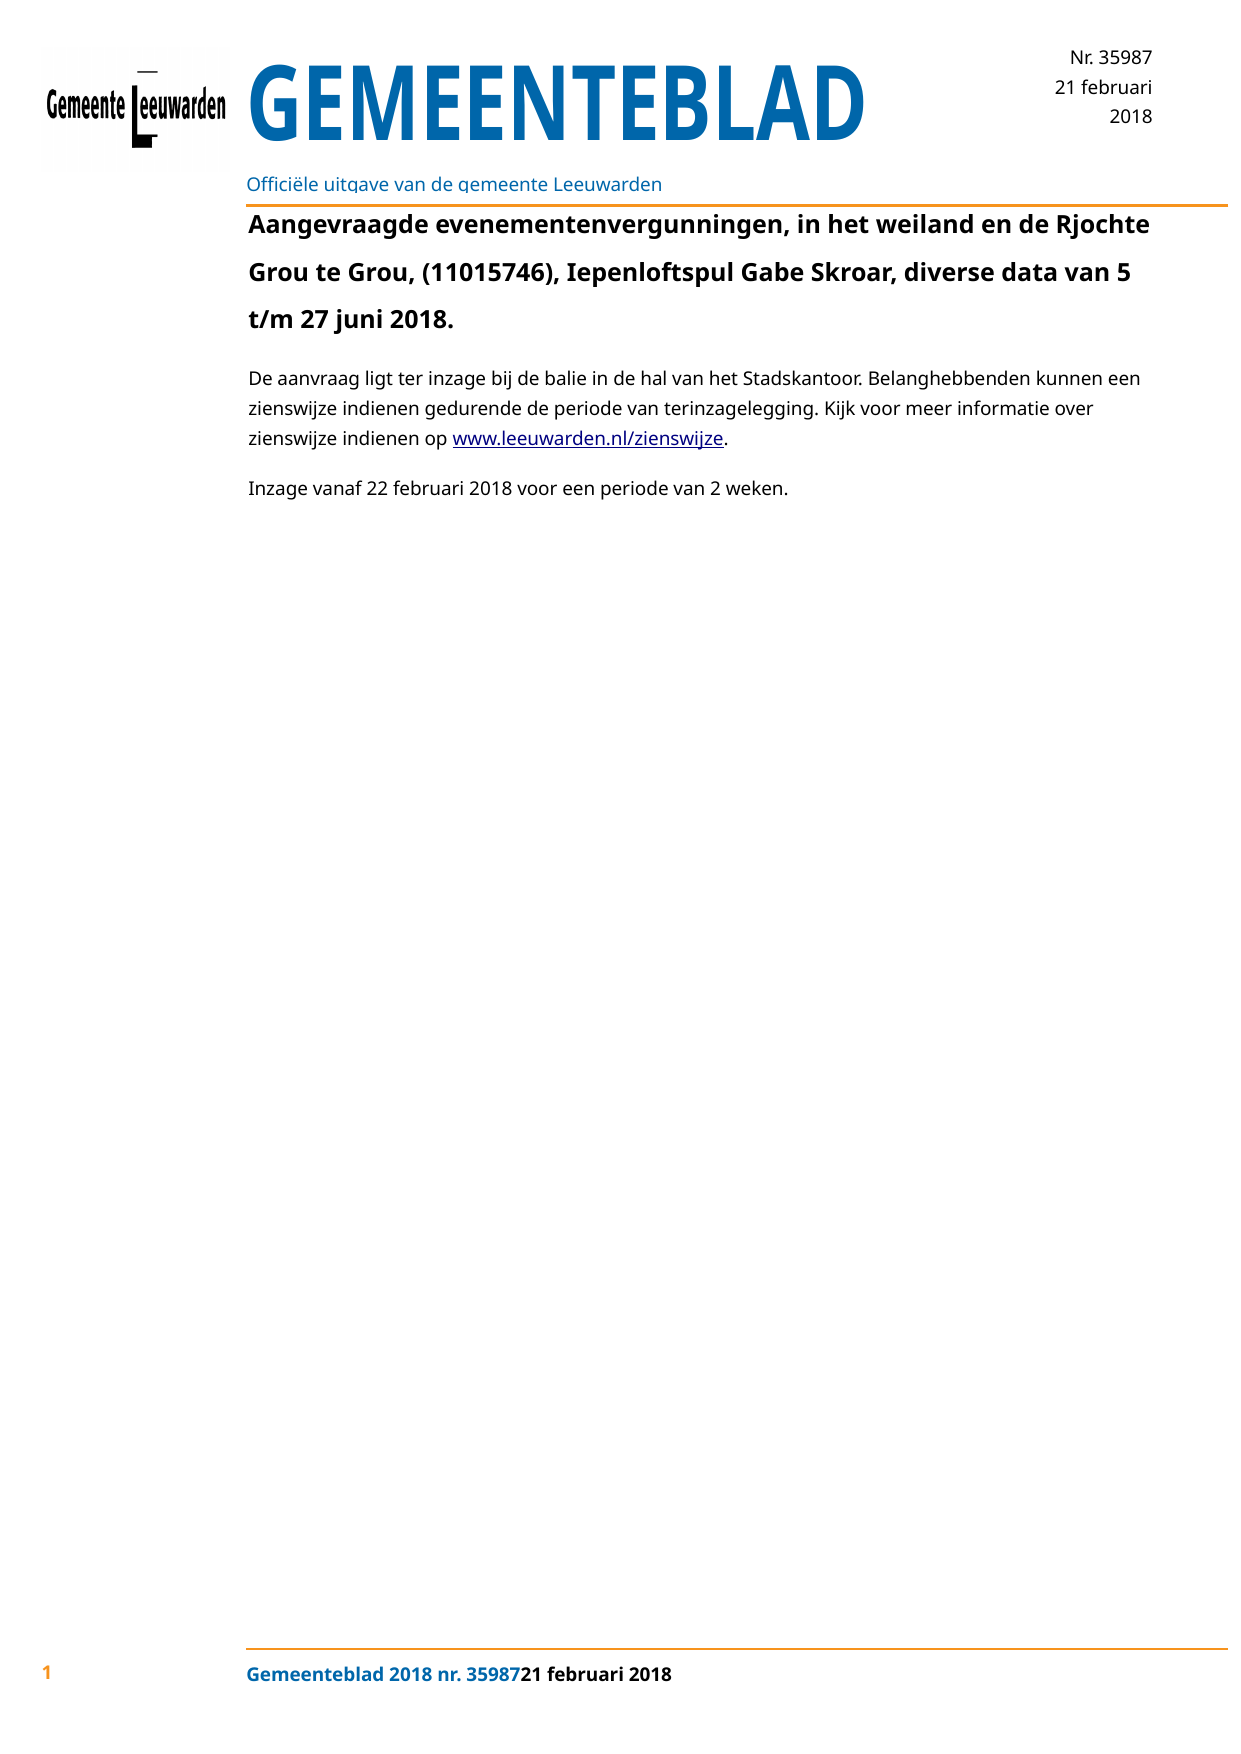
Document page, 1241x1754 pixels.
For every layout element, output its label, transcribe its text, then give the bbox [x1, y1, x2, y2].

text Aangevraagde evenementenvergunningen, in het weiland en de Rjochte Grou te Grou, (11015746), Iepenloftspul Gabe Skroar, diverse data van 5 t/m 27 juni 2018. [248, 207, 1152, 336]
picture [41, 47, 231, 172]
text Inzage vanaf 22 februari 2018 voor een periode van 2 weken. [248, 475, 1152, 501]
text De aanvraag ligt ter inzage bij de balie in de hal van het Stadskantoor. Belanghebbenden kunnen een zienswijze indienen gedurende de periode van terinzagelegging. Kijk voor meer informatie over zienswijze indienen op www.leeuwarden.nl/zienswijze. [248, 366, 1152, 450]
